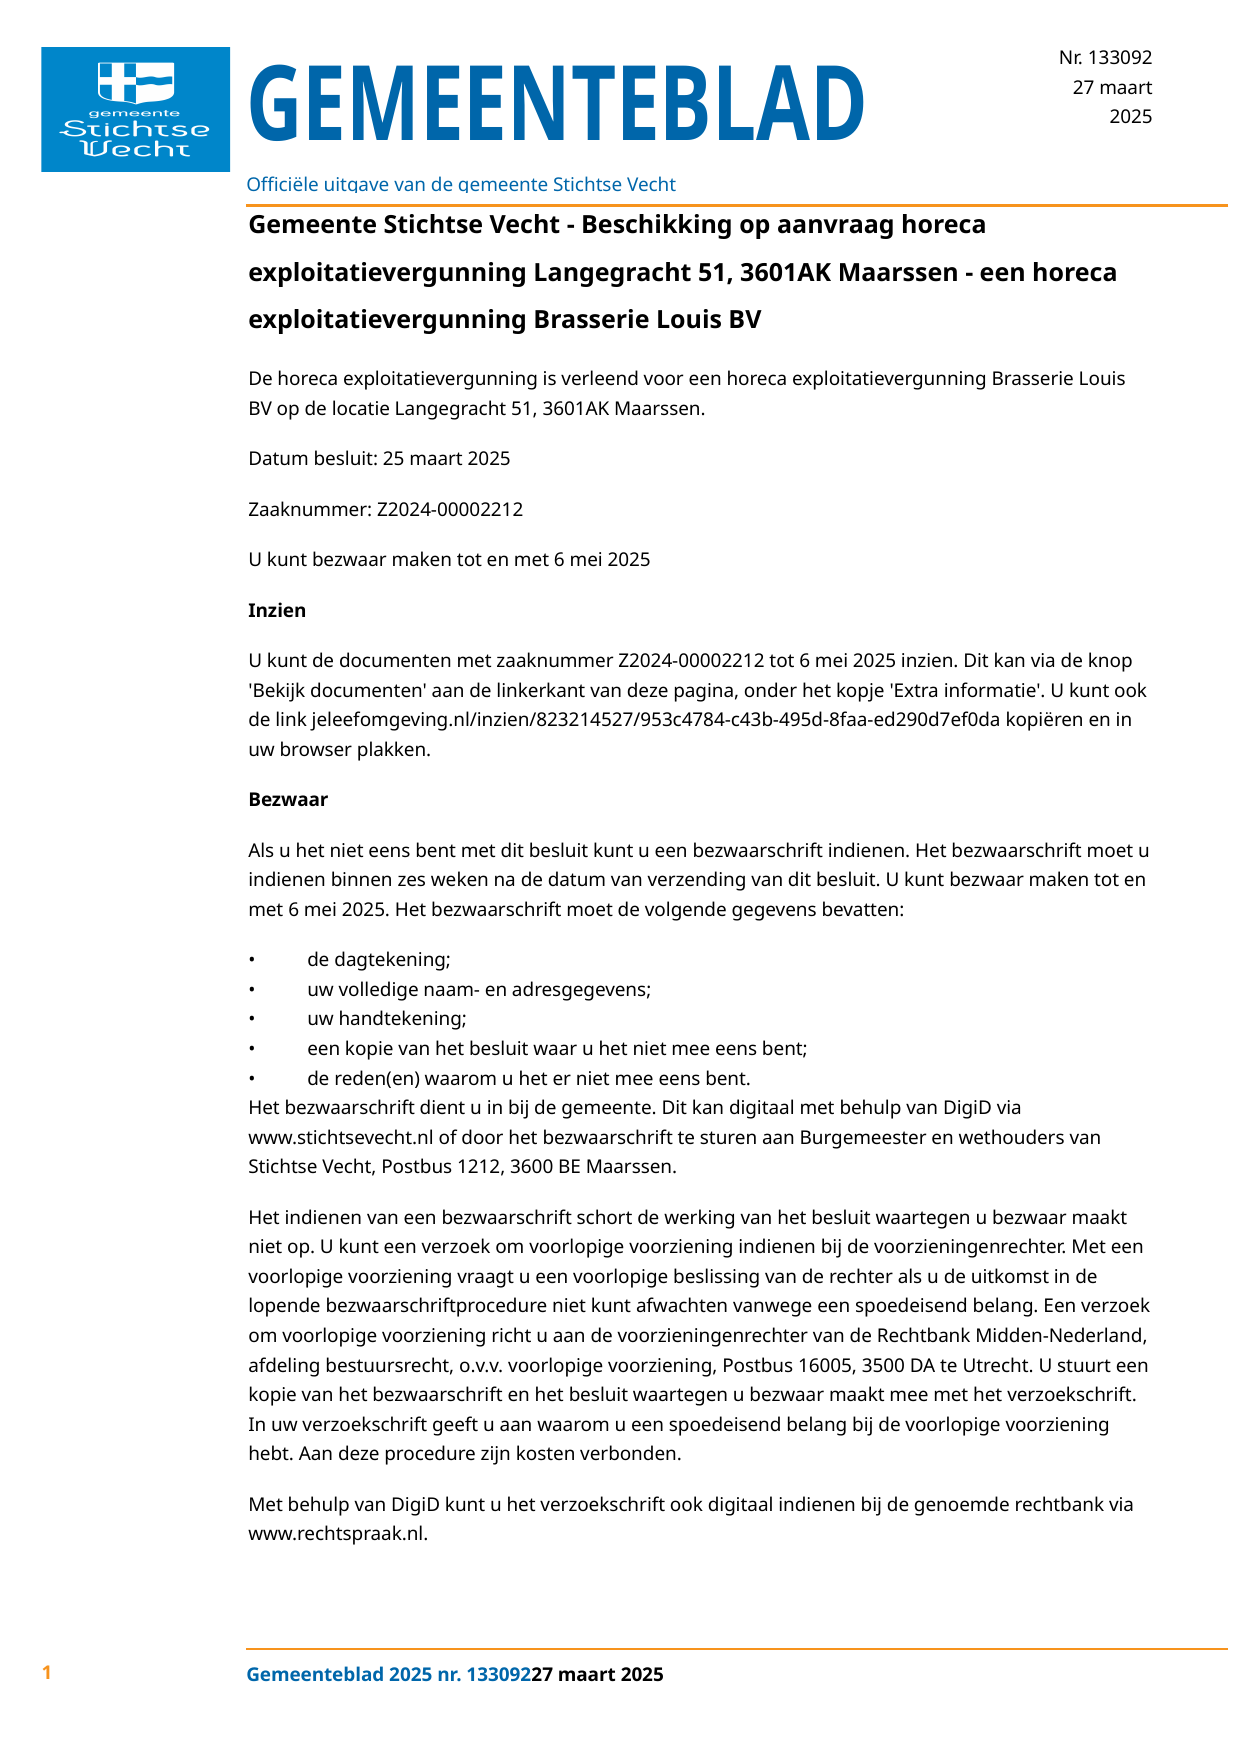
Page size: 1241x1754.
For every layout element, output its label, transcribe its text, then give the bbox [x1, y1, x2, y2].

text Inzien [248, 597, 1152, 622]
text Zaaknummer: Z2024-00002212 [248, 496, 1152, 522]
text Gemeente Stichtse Vecht - Beschikking op aanvraag horeca exploitatievergunning Langegracht 51, 3601AK Maarssen - een horeca exploitatievergunning Brasserie Louis BV [248, 207, 1152, 336]
list uw handtekening; [248, 1006, 1152, 1031]
text U kunt de documenten met zaaknummer Z2024-00002212 tot 6 mei 2025 inzien. Dit kan via de knop 'Bekijk documenten' aan de linkerkant van deze pagina, onder het kopje 'Extra informatie'. U kunt ook de link jeleefomgeving.nl/inzien/823214527/953c4784-c43b-495d-8faa-ed290d7ef0da kopiëren en in uw browser plakken. [248, 647, 1152, 762]
text Het bezwaarschrift dient u in bij de gemeente. Dit kan digitaal met behulp van DigiD via www.stichtsevecht.nl of door het bezwaarschrift te sturen aan Burgemeester en wethouders van Stichtse Vecht, Postbus 1212, 3600 BE Maarssen. [248, 1094, 1152, 1179]
text U kunt bezwaar maken tot en met 6 mei 2025 [248, 546, 1152, 572]
text Het indienen van een bezwaarschrift schort de werking van het besluit waartegen u bezwaar maakt niet op. U kunt een verzoek om voorlopige voorziening indienen bij de voorzieningenrechter. Met een voorlopige voorziening vraagt u een voorlopige beslissing van de rechter als u de uitkomst in de lopende bezwaarschriftprocedure niet kunt afwachten vanwege een spoedeisend belang. Een verzoek om voorlopige voorziening richt u aan de voorzieningenrechter van de Rechtbank Midden-Nederland, afdeling bestuursrecht, o.v.v. voorlopige voorziening, Postbus 16005, 3500 DA te Utrecht. U stuurt een kopie van het bezwaarschrift en het besluit waartegen u bezwaar maakt mee met het verzoekschrift. In uw verzoekschrift geeft u aan waarom u een spoedeisend belang bij de voorlopige voorziening hebt. Aan deze procedure zijn kosten verbonden. [248, 1204, 1152, 1466]
list de dagtekening; [248, 946, 1152, 972]
text Met behulp van DigiD kunt u het verzoekschrift ook digitaal indienen bij de genoemde rechtbank via www.rechtspraak.nl. [248, 1491, 1152, 1546]
text De horeca exploitatievergunning is verleend voor een horeca exploitatievergunning Brasserie Louis BV op de locatie Langegracht 51, 3601AK Maarssen. [248, 366, 1152, 421]
list uw volledige naam- en adresgegevens; [248, 976, 1152, 1002]
list de reden(en) waarom u het er niet mee eens bent. [248, 1065, 1152, 1090]
text Als u het niet eens bent met dit besluit kunt u een bezwaarschrift indienen. Het bezwaarschrift moet u indienen binnen zes weken na de datum van verzending van dit besluit. U kunt bezwaar maken tot en met 6 mei 2025. Het bezwaarschrift moet de volgende gegevens bevatten: [248, 837, 1152, 922]
picture [137, 63, 174, 103]
picture [99, 63, 135, 101]
text Datum besluit: 25 maart 2025 [248, 446, 1152, 471]
list een kopie van het besluit waar u het niet mee eens bent; [248, 1035, 1152, 1061]
text Bezwaar [248, 786, 1152, 812]
